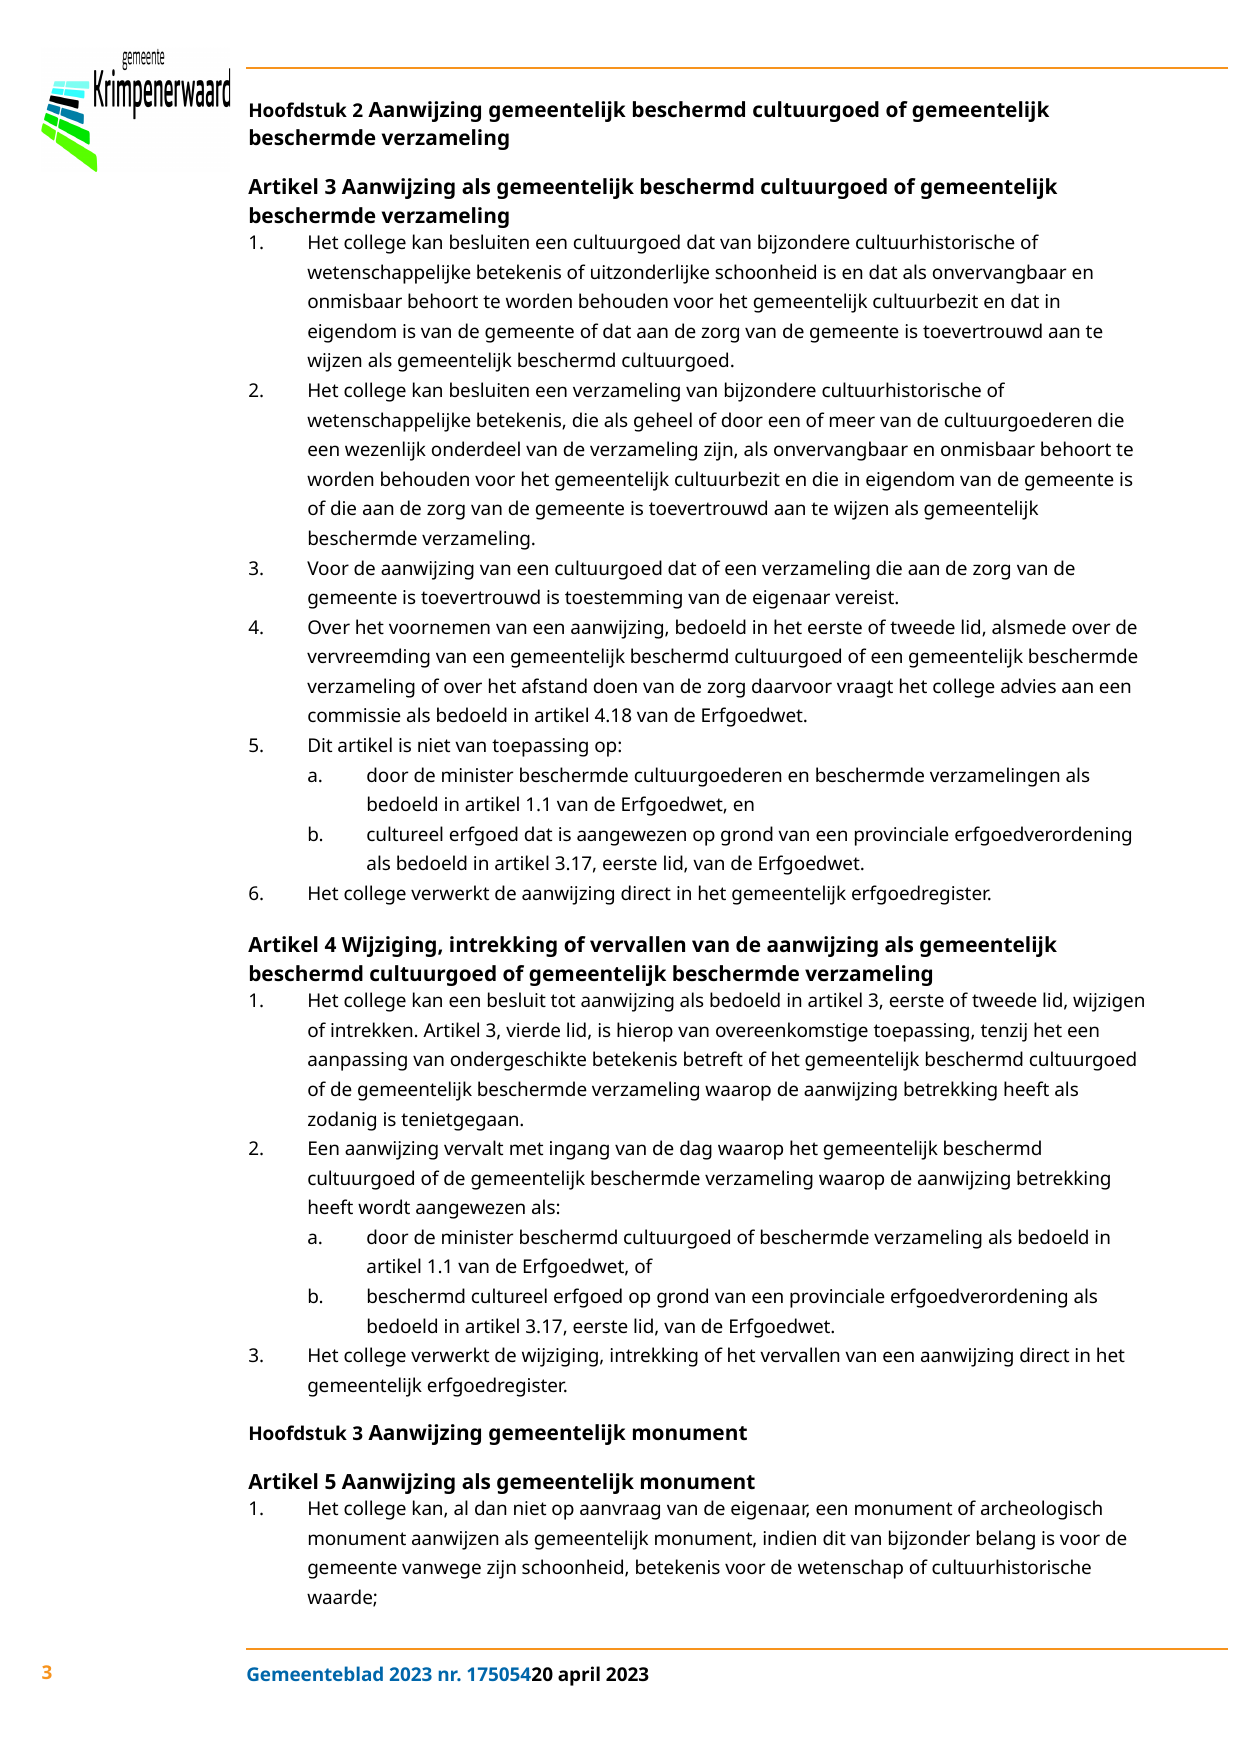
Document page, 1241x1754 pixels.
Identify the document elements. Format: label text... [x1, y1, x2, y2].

text Hoofdstuk 3 Aanwijzing gemeentelijk monument [248, 1418, 1152, 1446]
list Voor de aanwijzing van een cultuurgoed dat of een verzameling die aan de zorg van de gemeente is toevertrouwd is toestemming van de eigenaar vereist. [248, 555, 1152, 610]
list door de minister beschermd cultuurgoed of beschermde verzameling als bedoeld in artikel 1.1 van de Erfgoedwet, of [307, 1224, 1152, 1279]
text Artikel 4 Wijziging, intrekking of vervallen van de aanwijzing als gemeentelijk beschermd cultuurgoed of gemeentelijk beschermde verzameling [248, 931, 1152, 987]
list Dit artikel is niet van toepassing op: [248, 732, 1152, 758]
text Artikel 5 Aanwijzing als gemeentelijk monument [248, 1467, 1152, 1495]
list Het college kan een besluit tot aanwijzing als bedoeld in artikel 3, eerste of tweede lid, wijzigen of intrekken. Artikel 3, vierde lid, is hierop van overeenkomstige toepassing, tenzij het een aanpassing van ondergeschikte betekenis betreft of het gemeentelijk beschermd cultuurgoed of de gemeentelijk beschermde verzameling waarop de aanwijzing betrekking heeft als zodanig is tenietgegaan. [248, 987, 1152, 1132]
list Het college verwerkt de wijziging, intrekking of het vervallen van een aanwijzing direct in het gemeentelijk erfgoedregister. [248, 1342, 1152, 1398]
text Artikel 3 Aanwijzing als gemeentelijk beschermd cultuurgoed of gemeentelijk beschermde verzameling [248, 172, 1152, 229]
list door de minister beschermde cultuurgoederen en beschermde verzamelingen als bedoeld in artikel 1.1 van de Erfgoedwet, en [307, 762, 1152, 817]
list Het college kan, al dan niet op aanvraag van de eigenaar, een monument of archeologisch monument aanwijzen als gemeentelijk monument, indien dit van bijzonder belang is voor de gemeente vanwege zijn schoonheid, betekenis voor de wetenschap of cultuurhistorische waarde; [248, 1495, 1152, 1610]
picture [41, 47, 231, 172]
list Over het voornemen van een aanwijzing, bedoeld in het eerste of tweede lid, alsmede over de vervreemding van een gemeentelijk beschermd cultuurgoed of een gemeentelijk beschermde verzameling of over het afstand doen van de zorg daarvoor vraagt het college advies aan een commissie als bedoeld in artikel 4.18 van de Erfgoedwet. [248, 614, 1152, 728]
list Het college kan besluiten een verzameling van bijzondere cultuurhistorische of wetenschappelijke betekenis, die als geheel of door een of meer van de cultuurgoederen die een wezenlijk onderdeel van de verzameling zijn, als onvervangbaar en onmisbaar behoort te worden behouden voor het gemeentelijk cultuurbezit en die in eigendom van de gemeente is of die aan de zorg van de gemeente is toevertrouwd aan te wijzen als gemeentelijk beschermde verzameling. [248, 377, 1152, 551]
text Hoofdstuk 2 Aanwijzing gemeentelijk beschermd cultuurgoed of gemeentelijk beschermde verzameling [248, 95, 1152, 152]
list Een aanwijzing vervalt met ingang van de dag waarop het gemeentelijk beschermd cultuurgoed of de gemeentelijk beschermde verzameling waarop de aanwijzing betrekking heeft wordt aangewezen als: [248, 1135, 1152, 1220]
list Het college verwerkt de aanwijzing direct in het gemeentelijk erfgoedregister. [248, 880, 1152, 906]
list cultureel erfgoed dat is aangewezen op grond van een provinciale erfgoedverordening als bedoeld in artikel 3.17, eerste lid, van de Erfgoedwet. [307, 821, 1152, 876]
list Het college kan besluiten een cultuurgoed dat van bijzondere cultuurhistorische of wetenschappelijke betekenis of uitzonderlijke schoonheid is en dat als onvervangbaar en onmisbaar behoort te worden behouden voor het gemeentelijk cultuurbezit en dat in eigendom is van de gemeente of dat aan de zorg van de gemeente is toevertrouwd aan te wijzen als gemeentelijk beschermd cultuurgoed. [248, 229, 1152, 373]
list beschermd cultureel erfgoed op grond van een provinciale erfgoedverordening als bedoeld in artikel 3.17, eerste lid, van de Erfgoedwet. [307, 1283, 1152, 1339]
